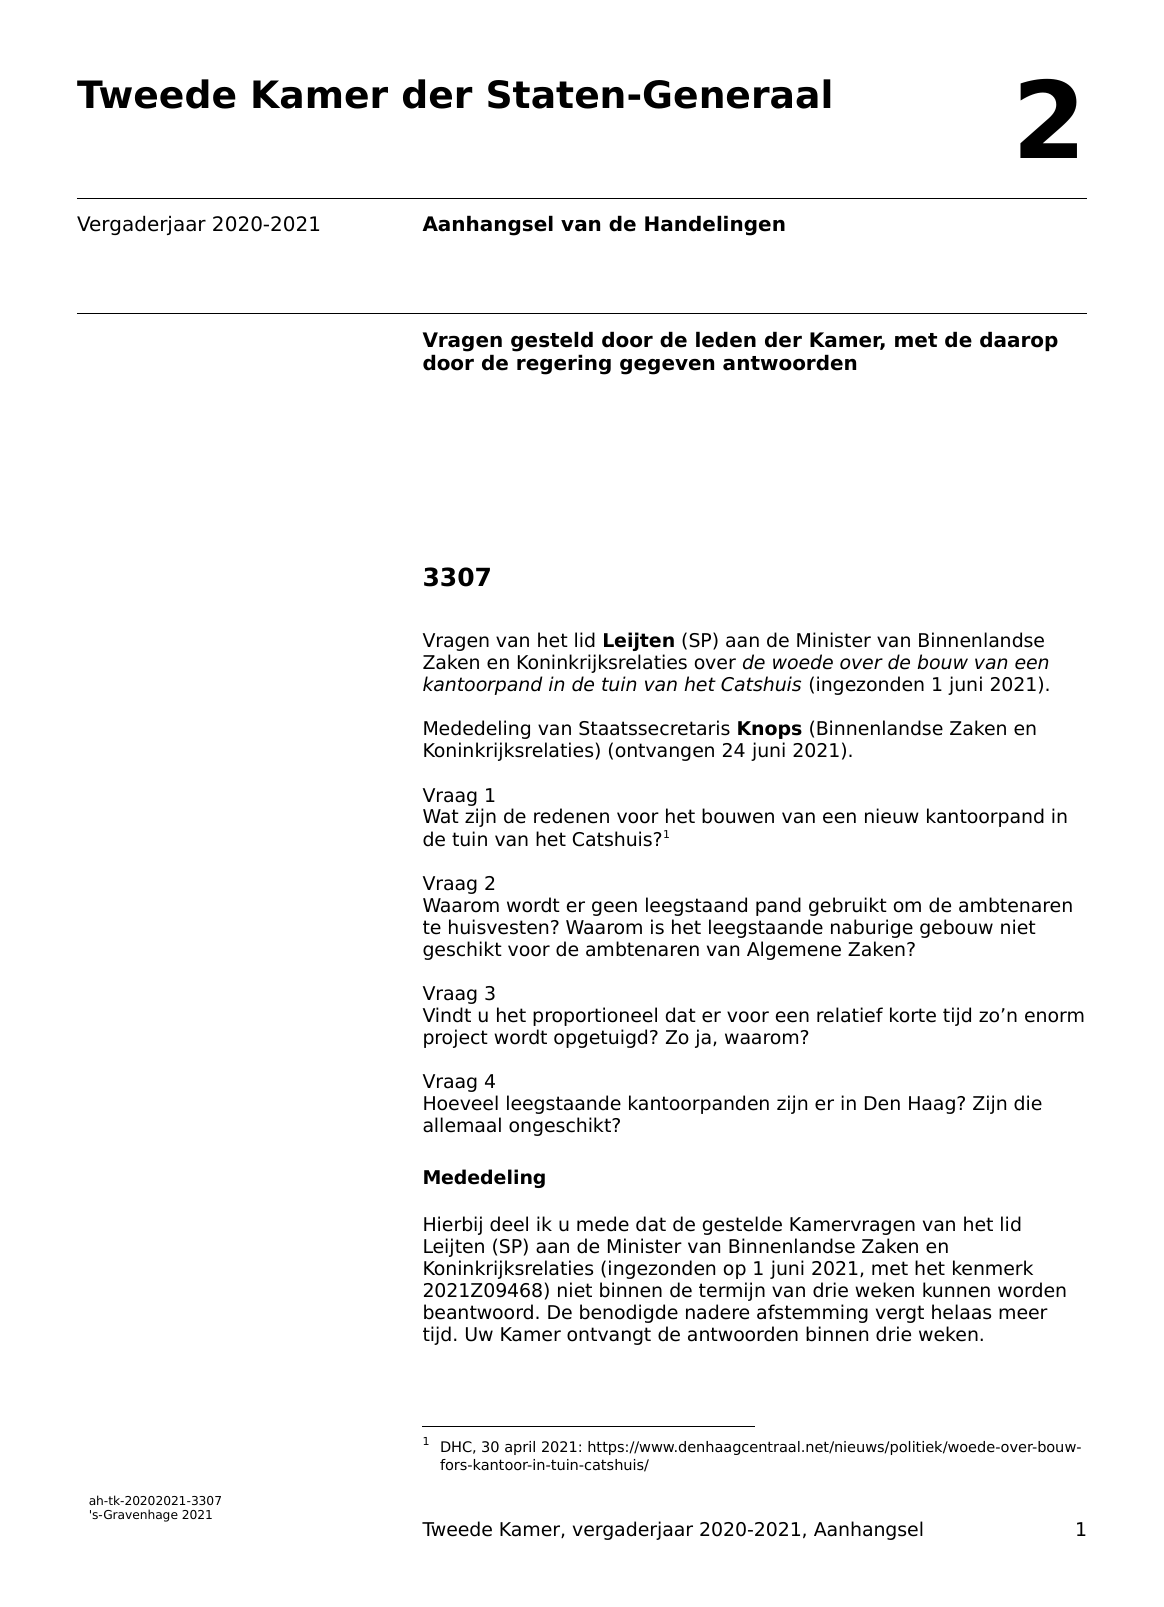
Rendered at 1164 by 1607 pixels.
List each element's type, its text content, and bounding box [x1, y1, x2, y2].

text Wat zijn de redenen voor het bouwen van een nieuw kantoorpand in de tuin van het Catshuis? [422, 806, 1087, 850]
text 3307 [422, 563, 1087, 592]
table_cell Vragen gesteld door de leden der Kamer, met de daarop door de regering gegeven antwoorden [422, 314, 1087, 375]
text Waarom wordt er geen leegstaand pand gebruikt om de ambtenaren te huisvesten? Waarom is het leegstaande naburige gebouw niet geschikt voor de ambtenaren van Algemene Zaken? [422, 894, 1087, 961]
text 's-Gravenhage 2021 [88, 1508, 323, 1522]
text DHC, 30 april 2021: https://www.denhaagcentraal.net/nieuws/politiek/woede-over-bouw-fors-kantoor-in-tuin-catshuis/ [422, 1435, 1087, 1474]
text Hierbij deel ik u mede dat de gestelde Kamervragen van het lid Leijten (SP) aan de Minister van Binnenlandse Zaken en Koninkrijksrelaties (ingezonden op 1 juni 2021, met het kenmerk 2021Z09468) niet binnen de termijn van drie weken kunnen worden beantwoord. De benodigde nadere afstemming vergt helaas meer tijd. Uw Kamer ontvangt de antwoorden binnen drie weken. [422, 1214, 1087, 1346]
table_header Tweede Kamer der Staten-Generaal [77, 59, 886, 198]
table_cell Aanhangsel van de Handelingen [422, 199, 1087, 313]
text ah-tk-20202021-3307 [88, 1494, 323, 1508]
text Vraag 3 [422, 983, 1087, 1005]
text Vraag 4 [422, 1071, 1087, 1093]
text Vraag 2 [422, 873, 1087, 894]
table_cell [77, 314, 422, 375]
text Hoeveel leegstaande kantoorpanden zijn er in Den Haag? Zijn die allemaal ongeschikt? [422, 1093, 1087, 1137]
text Vragen van het lid Leijten (SP) aan de Minister van Binnenlandse Zaken en Koninkrijksrelaties over de woede over de bouw van een kantoorpand in de tuin van het Catshuis (ingezonden 1 juni 2021). [422, 630, 1087, 696]
text Mededeling van Staatssecretaris Knops (Binnenlandse Zaken en Koninkrijksrelaties) (ontvangen 24 juni 2021). [422, 718, 1087, 762]
subtitle Mededeling [422, 1167, 1087, 1189]
text Vraag 1 [422, 784, 1087, 806]
table_header 2 [886, 59, 1087, 198]
text Vindt u het proportioneel dat er voor een relatief korte tijd zo’n enorm project wordt opgetuigd? Zo ja, waarom? [422, 1005, 1087, 1049]
table_cell Vergaderjaar 2020-2021 [77, 199, 422, 313]
